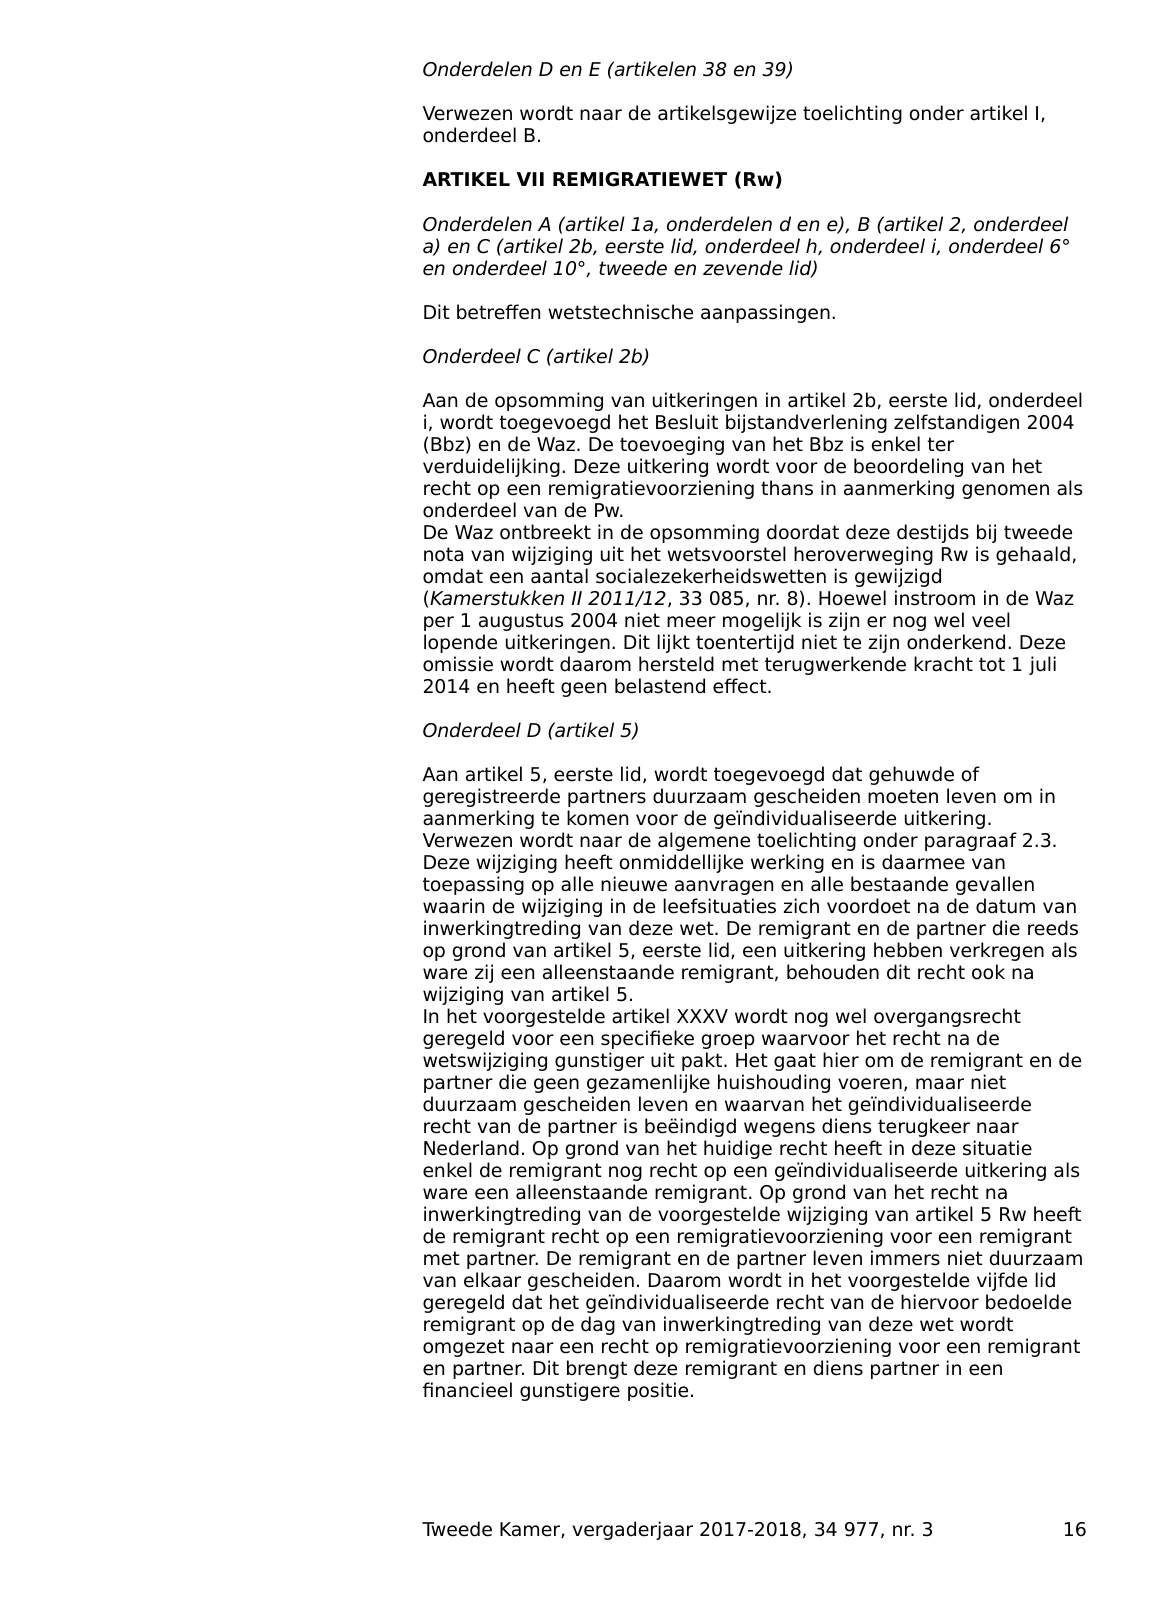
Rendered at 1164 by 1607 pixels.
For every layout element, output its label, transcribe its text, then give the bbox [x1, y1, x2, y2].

subtitle Onderdeel D (artikel 5) [422, 720, 1087, 742]
subtitle Onderdelen D en E (artikelen 38 en 39) [422, 59, 1087, 81]
subtitle Onderdeel C (artikel 2b) [422, 346, 1087, 368]
subtitle Onderdelen A (artikel 1a, onderdelen d en e), B (artikel 2, onderdeel a) en C (artikel 2b, eerste lid, onderdeel h, onderdeel i, onderdeel 6° en onderdeel 10°, tweede en zevende lid) [422, 213, 1087, 279]
text Deze wijziging heeft onmiddellijke werking en is daarmee van toepassing op alle nieuwe aanvragen en alle bestaande gevallen waarin de wijziging in de leefsituaties zich voordoet na de datum van inwerkingtreding van deze wet. De remigrant en de partner die reeds op grond van artikel 5, eerste lid, een uitkering hebben verkregen als ware zij een alleenstaande remigrant, behouden dit recht ook na wijziging van artikel 5. [422, 852, 1087, 1006]
text Dit betreffen wetstechnische aanpassingen. [422, 302, 1087, 324]
text De Waz ontbreekt in de opsomming doordat deze destijds bij tweede nota van wijziging uit het wetsvoorstel heroverweging Rw is gehaald, omdat een aantal socialezekerheidswetten is gewijzigd (Kamerstukken II 2011/12, 33 085, nr. 8). Hoewel instroom in de Waz per 1 augustus 2004 niet meer mogelijk is zijn er nog wel veel lopende uitkeringen. Dit lijkt toentertijd niet te zijn onderkend. Deze omissie wordt daarom hersteld met terugwerkende kracht tot 1 juli 2014 en heeft geen belastend effect. [422, 522, 1087, 698]
text Verwezen wordt naar de artikelsgewijze toelichting onder artikel I, onderdeel B. [422, 103, 1087, 147]
text In het voorgestelde artikel XXXV wordt nog wel overgangsrecht geregeld voor een specifieke groep waarvoor het recht na de wetswijziging gunstiger uit pakt. Het gaat hier om de remigrant en de partner die geen gezamenlijke huishouding voeren, maar niet duurzaam gescheiden leven en waarvan het geïndividualiseerde recht van de partner is beëindigd wegens diens terugkeer naar Nederland. Op grond van het huidige recht heeft in deze situatie enkel de remigrant nog recht op een geïndividualiseerde uitkering als ware een alleenstaande remigrant. Op grond van het recht na inwerkingtreding van de voorgestelde wijziging van artikel 5 Rw heeft de remigrant recht op een remigratievoorziening voor een remigrant met partner. De remigrant en de partner leven immers niet duurzaam van elkaar gescheiden. Daarom wordt in het voorgestelde vijfde lid geregeld dat het geïndividualiseerde recht van de hiervoor bedoelde remigrant op de dag van inwerkingtreding van deze wet wordt omgezet naar een recht op remigratievoorziening voor een remigrant en partner. Dit brengt deze remigrant en diens partner in een financieel gunstigere positie. [422, 1006, 1087, 1401]
subtitle ARTIKEL VII REMIGRATIEWET (Rw) [422, 169, 1087, 191]
text Aan artikel 5, eerste lid, wordt toegevoegd dat gehuwde of geregistreerde partners duurzaam gescheiden moeten leven om in aanmerking te komen voor de geïndividualiseerde uitkering. Verwezen wordt naar de algemene toelichting onder paragraaf 2.3. [422, 764, 1087, 852]
text Aan de opsomming van uitkeringen in artikel 2b, eerste lid, onderdeel i, wordt toegevoegd het Besluit bijstandverlening zelfstandigen 2004 (Bbz) en de Waz. De toevoeging van het Bbz is enkel ter verduidelijking. Deze uitkering wordt voor de beoordeling van het recht op een remigratievoorziening thans in aanmerking genomen als onderdeel van de Pw. [422, 390, 1087, 522]
